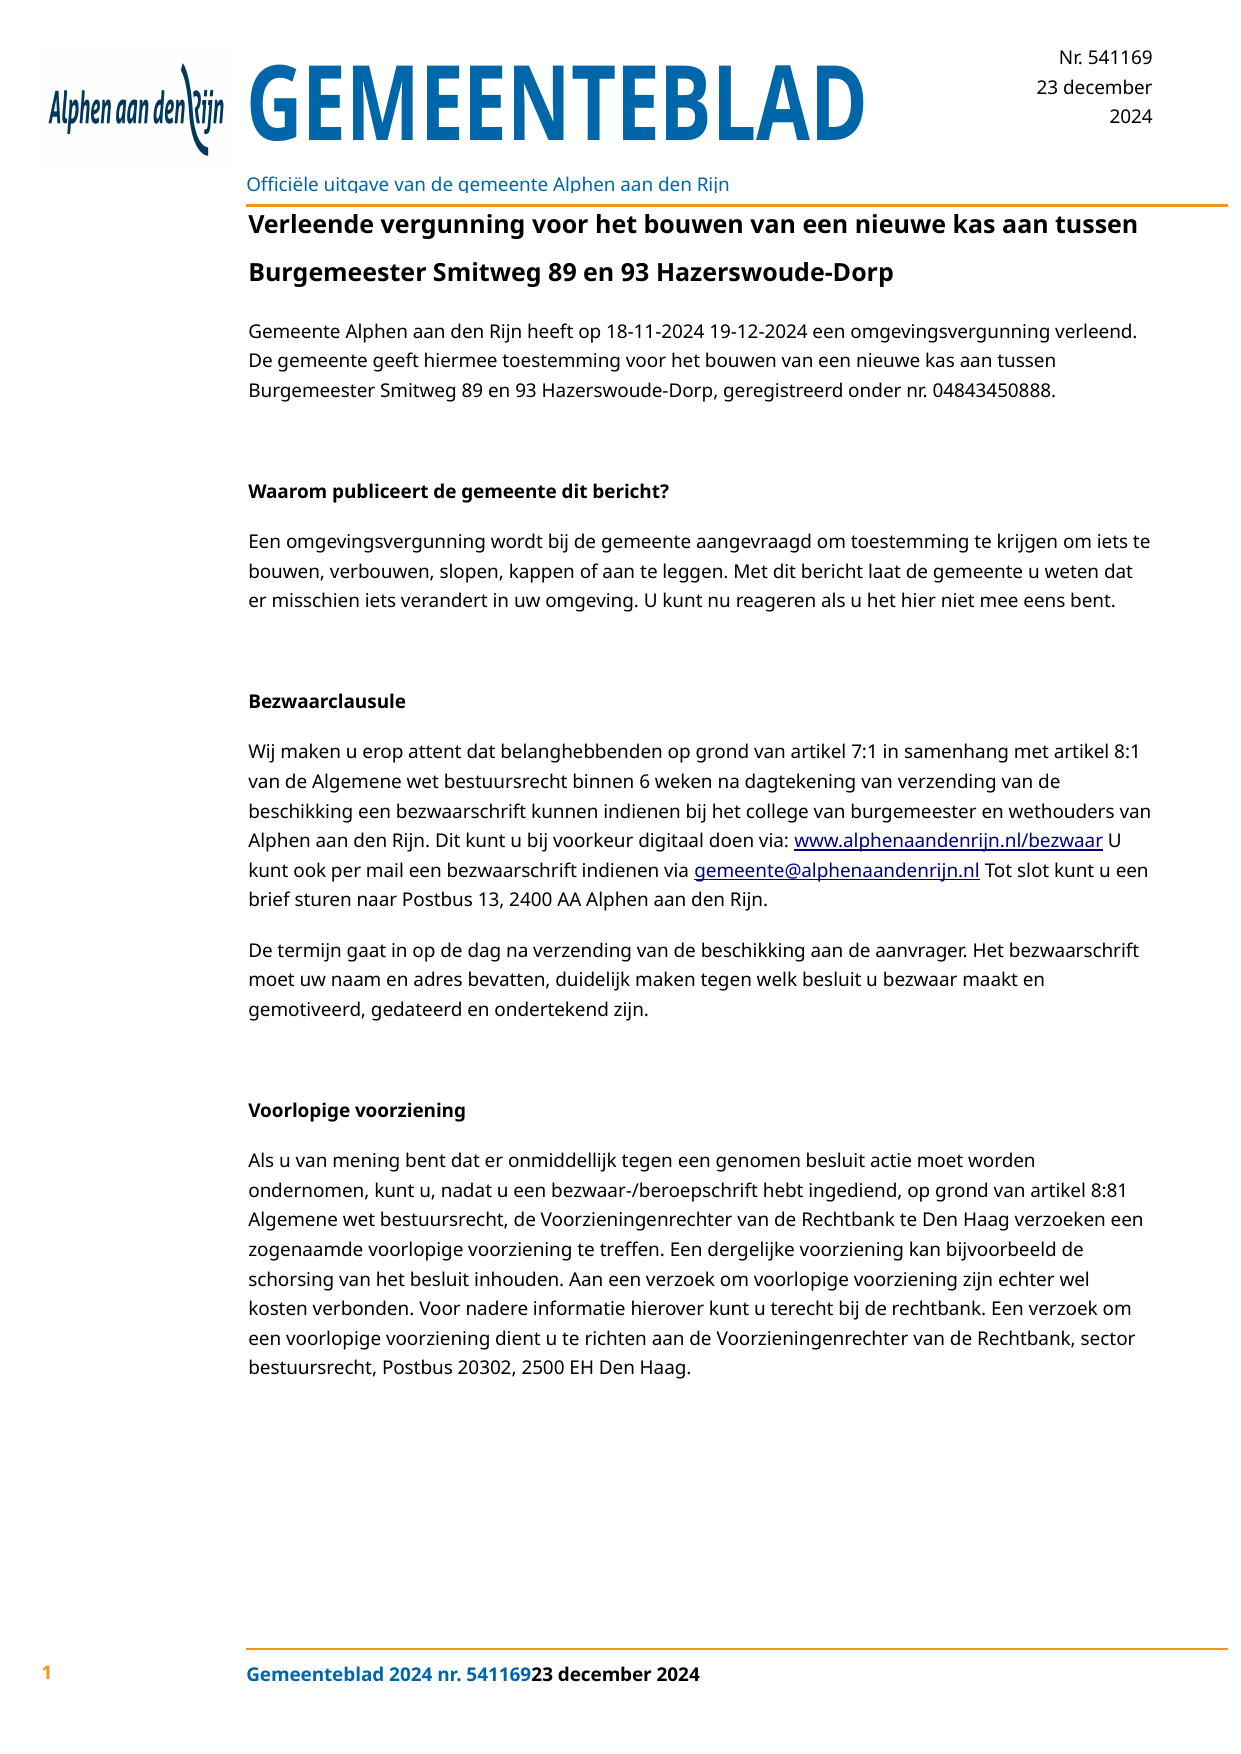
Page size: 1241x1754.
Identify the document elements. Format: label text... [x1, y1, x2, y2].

text Wij maken u erop attent dat belanghebbenden op grond van artikel 7:1 in samenhang met artikel 8:1 van de Algemene wet bestuursrecht binnen 6 weken na dagtekening van verzending van de beschikking een bezwaarschrift kunnen indienen bij het college van burgemeester en wethouders van Alphen aan den Rijn. Dit kunt u bij voorkeur digitaal doen via: www.alphenaandenrijn.nl/bezwaar U kunt ook per mail een bezwaarschrift indienen via gemeente@alphenaandenrijn.nl Tot slot kunt u een brief sturen naar Postbus 13, 2400 AA Alphen aan den Rijn. [248, 739, 1152, 912]
text De termijn gaat in op de dag na verzending van de beschikking aan de aanvrager. Het bezwaarschrift moet uw naam en adres bevatten, duidelijk maken tegen welk besluit u bezwaar maakt en gemotiveerd, gedateerd en ondertekend zijn. [248, 937, 1152, 1022]
text Gemeente Alphen aan den Rijn heeft op 18-11-2024 19-12-2024 een omgevingsvergunning verleend. De gemeente geeft hiermee toestemming voor het bouwen van een nieuwe kas aan tussen Burgemeester Smitweg 89 en 93 Hazerswoude-Dorp, geregistreerd onder nr. 04843450888. [248, 318, 1152, 403]
text Bezwaarclausule [248, 688, 1152, 714]
text Verleende vergunning voor het bouwen van een nieuwe kas aan tussen Burgemeester Smitweg 89 en 93 Hazerswoude-Dorp [248, 207, 1152, 288]
picture [41, 47, 231, 172]
text Een omgevingsvergunning wordt bij de gemeente aangevraagd om toestemming te krijgen om iets te bouwen, verbouwen, slopen, kappen of aan te leggen. Met dit bericht laat de gemeente u weten dat er misschien iets verandert in uw omgeving. U kunt nu reageren als u het hier niet mee eens bent. [248, 528, 1152, 613]
text Als u van mening bent dat er onmiddellijk tegen een genomen besluit actie moet worden ondernomen, kunt u, nadat u een bezwaar-/beroepschrift hebt ingediend, op grond van artikel 8:81 Algemene wet bestuursrecht, de Voorzieningenrechter van de Rechtbank te Den Haag verzoeken een zogenaamde voorlopige voorziening te treffen. Een dergelijke voorziening kan bijvoorbeeld de schorsing van het besluit inhouden. Aan een verzoek om voorlopige voorziening zijn echter wel kosten verbonden. Voor nadere informatie hierover kunt u terecht bij de rechtbank. Een verzoek om een voorlopige voorziening dient u te richten aan de Voorzieningenrechter van de Rechtbank, sector bestuursrecht, Postbus 20302, 2500 EH Den Haag. [248, 1147, 1152, 1380]
text Waarom publiceert de gemeente dit bericht? [248, 478, 1152, 504]
text Voorlopige voorziening [248, 1097, 1152, 1123]
